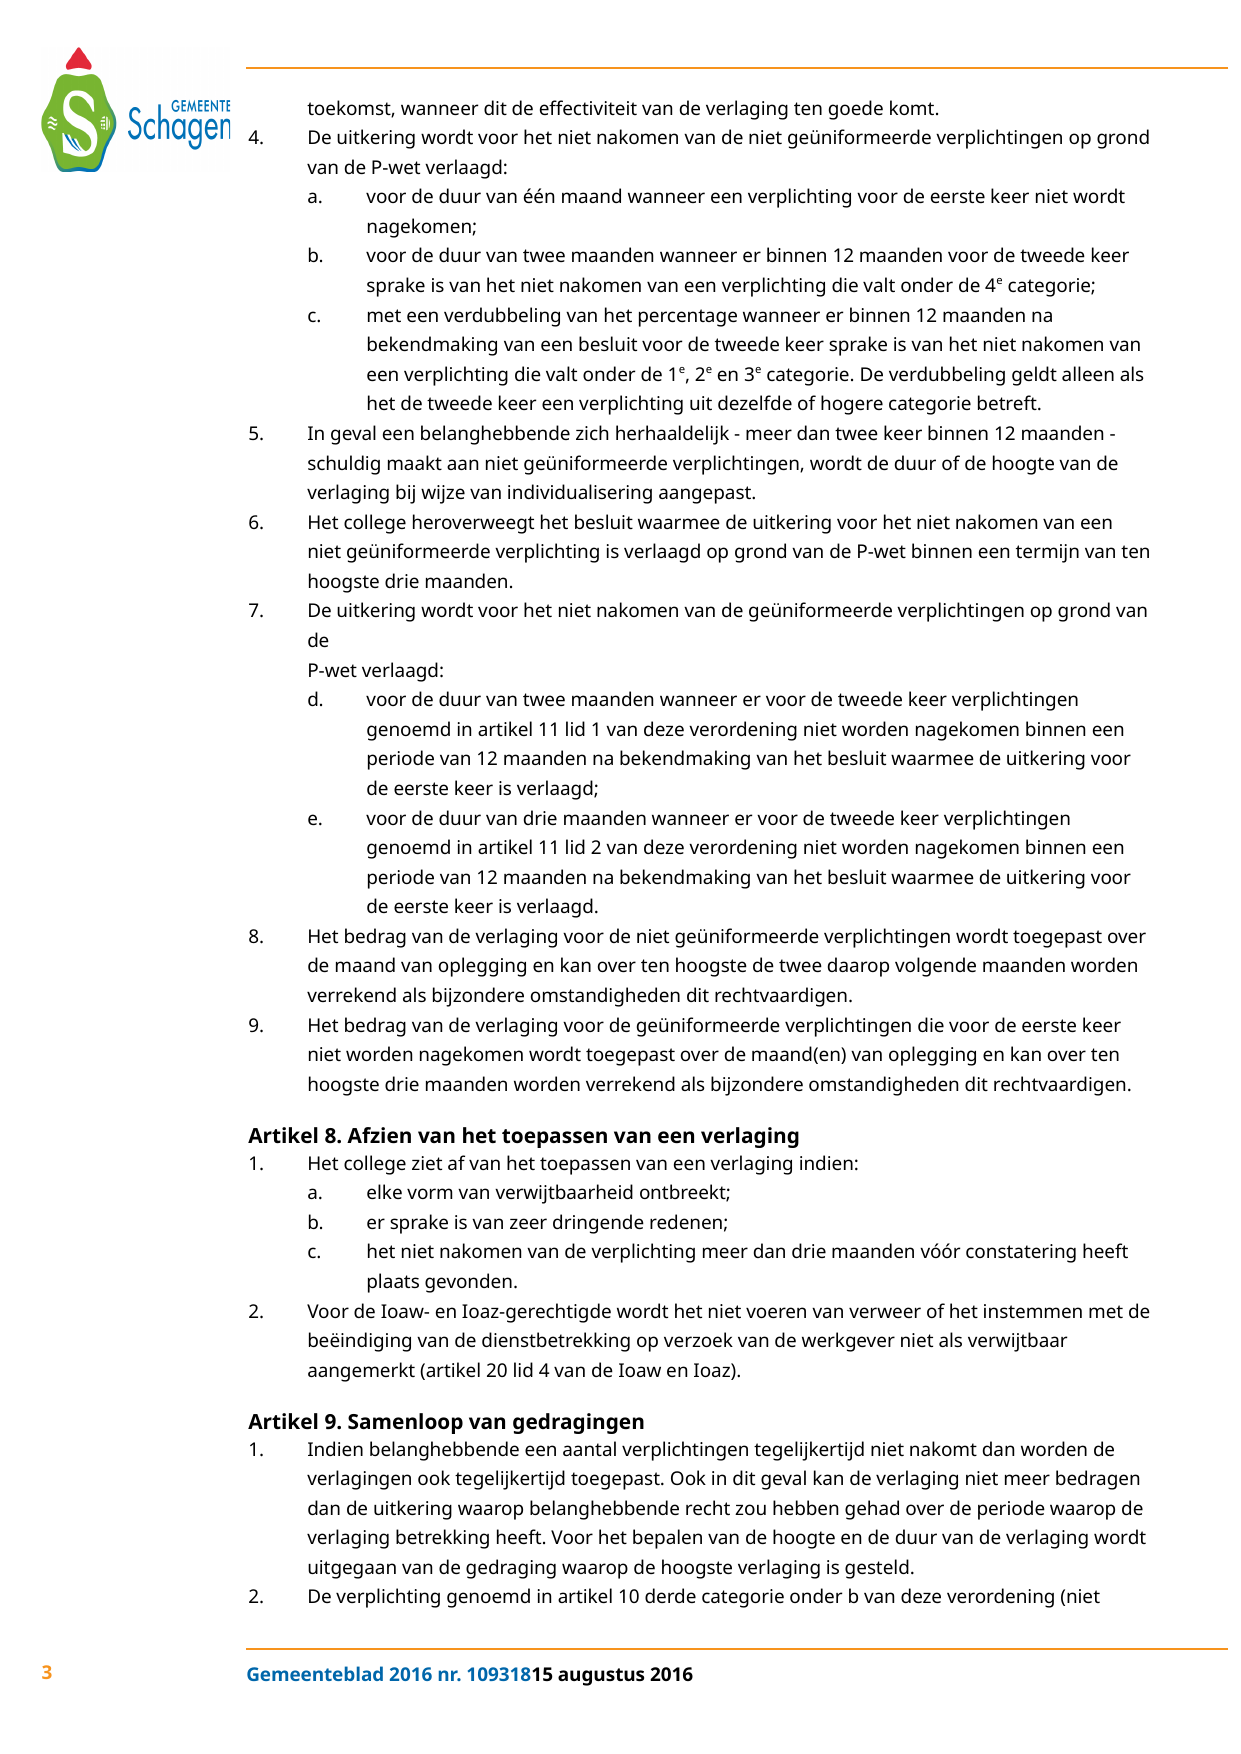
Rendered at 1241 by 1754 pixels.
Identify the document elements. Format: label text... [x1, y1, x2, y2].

list Het college ziet af van het toepassen van een verlaging indien: [248, 1150, 1152, 1176]
picture [41, 47, 231, 172]
list schuldig maakt aan niet geüniformeerde verplichtingen, wordt de duur of de hoogte van de [248, 450, 1152, 476]
list met een verdubbeling van het percentage wanneer er binnen 12 maanden na bekendmaking van een besluit voor de tweede keer sprake is van het niet nakomen van een verplichting die valt onder de 1e, 2e en 3e categorie. De verdubbeling geldt alleen als het de tweede keer een verplichting uit dezelfde of hogere categorie betreft. [307, 302, 1152, 416]
list er sprake is van zeer dringende redenen; [307, 1209, 1152, 1235]
list voor de duur van twee maanden wanneer er voor de tweede keer verplichtingen genoemd in artikel 11 lid 1 van deze verordening niet worden nagekomen binnen een periode van 12 maanden na bekendmaking van het besluit waarmee de uitkering voor de eerste keer is verlaagd; [307, 686, 1152, 801]
list In geval een belanghebbende zich herhaaldelijk - meer dan twee keer binnen 12 maanden - [248, 420, 1152, 446]
list Het bedrag van de verlaging voor de geüniformeerde verplichtingen die voor de eerste keer niet worden nagekomen wordt toegepast over de maand(en) van oplegging en kan over ten hoogste drie maanden worden verrekend als bijzondere omstandigheden dit rechtvaardigen. [248, 1012, 1152, 1097]
list het niet nakomen van de verplichting meer dan drie maanden vóór constatering heeft plaats gevonden. [307, 1239, 1152, 1294]
list De uitkering wordt voor het niet nakomen van de geüniformeerde verplichtingen op grond van de [248, 598, 1152, 653]
list verlaging bij wijze van individualisering aangepast. [248, 479, 1152, 505]
list voor de duur van twee maanden wanneer er binnen 12 maanden voor de tweede keer sprake is van het niet nakomen van een verplichting die valt onder de 4e categorie; [307, 243, 1152, 298]
text Artikel 8. Afzien van het toepassen van een verlaging [248, 1121, 1152, 1150]
list De verplichting genoemd in artikel 10 derde categorie onder b van deze verordening (niet [248, 1584, 1152, 1609]
list toekomst, wanneer dit de effectiviteit van de verlaging ten goede komt. [248, 95, 1152, 121]
list P-wet verlaagd: [248, 657, 1152, 683]
list voor de duur van drie maanden wanneer er voor de tweede keer verplichtingen genoemd in artikel 11 lid 2 van deze verordening niet worden nagekomen binnen een periode van 12 maanden na bekendmaking van het besluit waarmee de uitkering voor de eerste keer is verlaagd. [307, 805, 1152, 919]
list voor de duur van één maand wanneer een verplichting voor de eerste keer niet wordt nagekomen; [307, 183, 1152, 239]
list Voor de Ioaw- en Ioaz-gerechtigde wordt het niet voeren van verweer of het instemmen met de beëindiging van de dienstbetrekking op verzoek van de werkgever niet als verwijtbaar aangemerkt (artikel 20 lid 4 van de Ioaw en Ioaz). [248, 1298, 1152, 1383]
list Het bedrag van de verlaging voor de niet geüniformeerde verplichtingen wordt toegepast over de maand van oplegging en kan over ten hoogste de twee daarop volgende maanden worden verrekend als bijzondere omstandigheden dit rechtvaardigen. [248, 923, 1152, 1008]
list elke vorm van verwijtbaarheid ontbreekt; [307, 1179, 1152, 1205]
list Indien belanghebbende een aantal verplichtingen tegelijkertijd niet nakomt dan worden de verlagingen ook tegelijkertijd toegepast. Ook in dit geval kan de verlaging niet meer bedragen dan de uitkering waarop belanghebbende recht zou hebben gehad over de periode waarop de verlaging betrekking heeft. Voor het bepalen van de hoogte en de duur van de verlaging wordt uitgegaan van de gedraging waarop de hoogste verlaging is gesteld. [248, 1436, 1152, 1580]
list De uitkering wordt voor het niet nakomen van de niet geüniformeerde verplichtingen op grond van de P-wet verlaagd: [248, 124, 1152, 180]
text Artikel 9. Samenloop van gedragingen [248, 1407, 1152, 1436]
list Het college heroverweegt het besluit waarmee de uitkering voor het niet nakomen van een niet geüniformeerde verplichting is verlaagd op grond van de P-wet binnen een termijn van ten hoogste drie maanden. [248, 509, 1152, 594]
